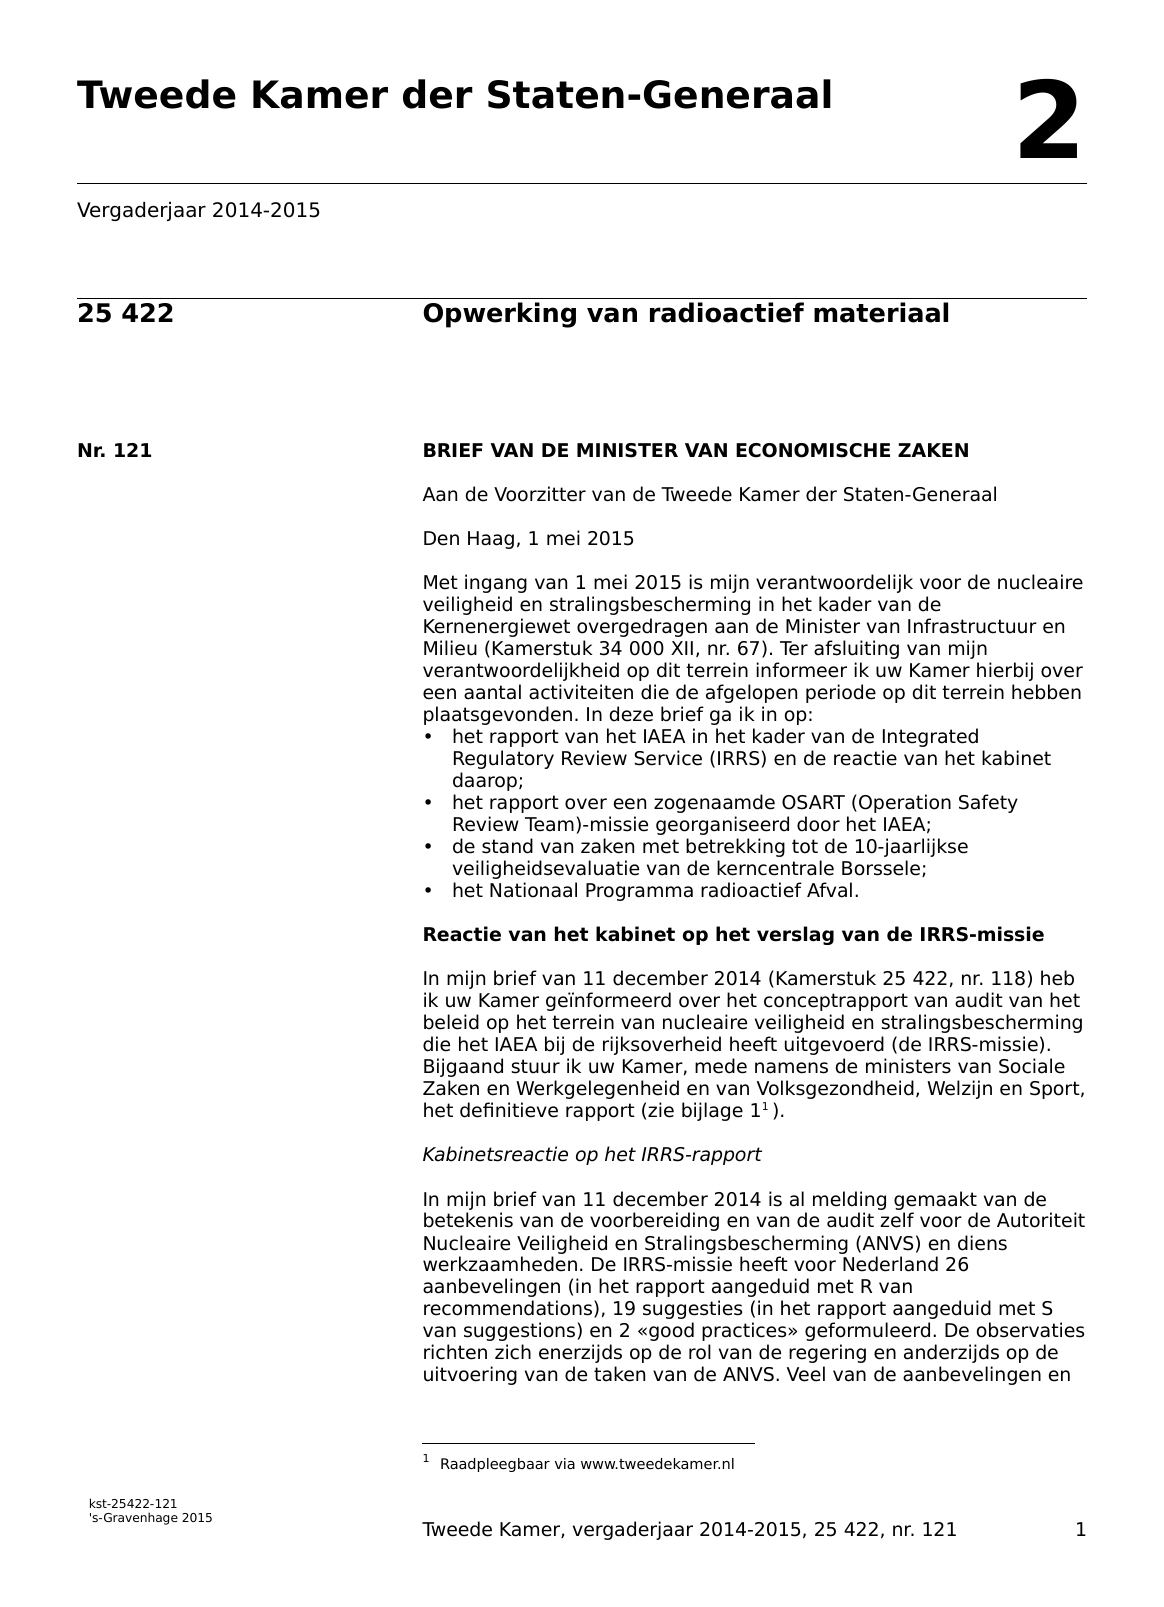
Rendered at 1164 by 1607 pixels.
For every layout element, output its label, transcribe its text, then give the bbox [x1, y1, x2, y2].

text • het rapport van het IAEA in het kader van de Integrated Regulatory Review Service (IRRS) en de reactie van het kabinet daarop; [422, 726, 1087, 792]
subtitle Kabinetsreactie op het IRRS-rapport [422, 1144, 1087, 1166]
subtitle Nr. 121 BRIEF VAN DE MINISTER VAN ECONOMISCHE ZAKEN [77, 440, 1087, 462]
text kst-25422-121 [88, 1497, 323, 1511]
text Den Haag, 1 mei 2015 [422, 528, 1087, 550]
text In mijn brief van 11 december 2014 is al melding gemaakt van de betekenis van de voorbereiding en van de audit zelf voor de Autoriteit Nucleaire Veiligheid en Stralingsbescherming (ANVS) en diens werkzaamheden. De IRRS-missie heeft voor Nederland 26 aanbevelingen (in het rapport aangeduid met R van recommendations), 19 suggesties (in het rapport aangeduid met S van suggestions) en 2 «good practices» geformuleerd. De observaties richten zich enerzijds op de rol van de regering en anderzijds op de uitvoering van de taken van de ANVS. Veel van de aanbevelingen en [422, 1188, 1087, 1386]
text 's-Gravenhage 2015 [88, 1511, 323, 1525]
text Aan de Voorzitter van de Tweede Kamer der Staten-Generaal [422, 484, 1087, 506]
text • het Nationaal Programma radioactief Afval. [422, 880, 1087, 902]
text • de stand van zaken met betrekking tot de 10-jaarlijkse veiligheidsevaluatie van de kerncentrale Borssele; [422, 836, 1087, 880]
table_cell Vergaderjaar 2014-2015 [77, 184, 1087, 298]
table_header 2 [886, 59, 1087, 183]
text In mijn brief van 11 december 2014 (Kamerstuk 25 422, nr. 118) heb ik uw Kamer geïnformeerd over het conceptrapport van audit van het beleid op het terrein van nucleaire veiligheid en stralingsbescherming die het IAEA bij de rijksoverheid heeft uitgevoerd (de IRRS-missie). Bijgaand stuur ik uw Kamer, mede namens de ministers van Sociale Zaken en Werkgelegenheid en van Volksgezondheid, Welzijn en Sport, het definitieve rapport (zie bijlage 1). [422, 968, 1087, 1122]
table_header Tweede Kamer der Staten-Generaal [77, 59, 886, 183]
subtitle 25 422 Opwerking van radioactief materiaal [77, 299, 1087, 329]
text Raadpleegbaar via www.tweedekamer.nl [422, 1452, 1087, 1474]
text Met ingang van 1 mei 2015 is mijn verantwoordelijk voor de nucleaire veiligheid en stralingsbescherming in het kader van de Kernenergiewet overgedragen aan de Minister van Infrastructuur en Milieu (Kamerstuk 34 000 XII, nr. 67). Ter afsluiting van mijn verantwoordelijkheid op dit terrein informeer ik uw Kamer hierbij over een aantal activiteiten die de afgelopen periode op dit terrein hebben plaatsgevonden. In deze brief ga ik in op: [422, 572, 1087, 726]
subtitle Reactie van het kabinet op het verslag van de IRRS-missie [422, 924, 1087, 946]
text • het rapport over een zogenaamde OSART (Operation Safety Review Team)-missie georganiseerd door het IAEA; [422, 792, 1087, 836]
